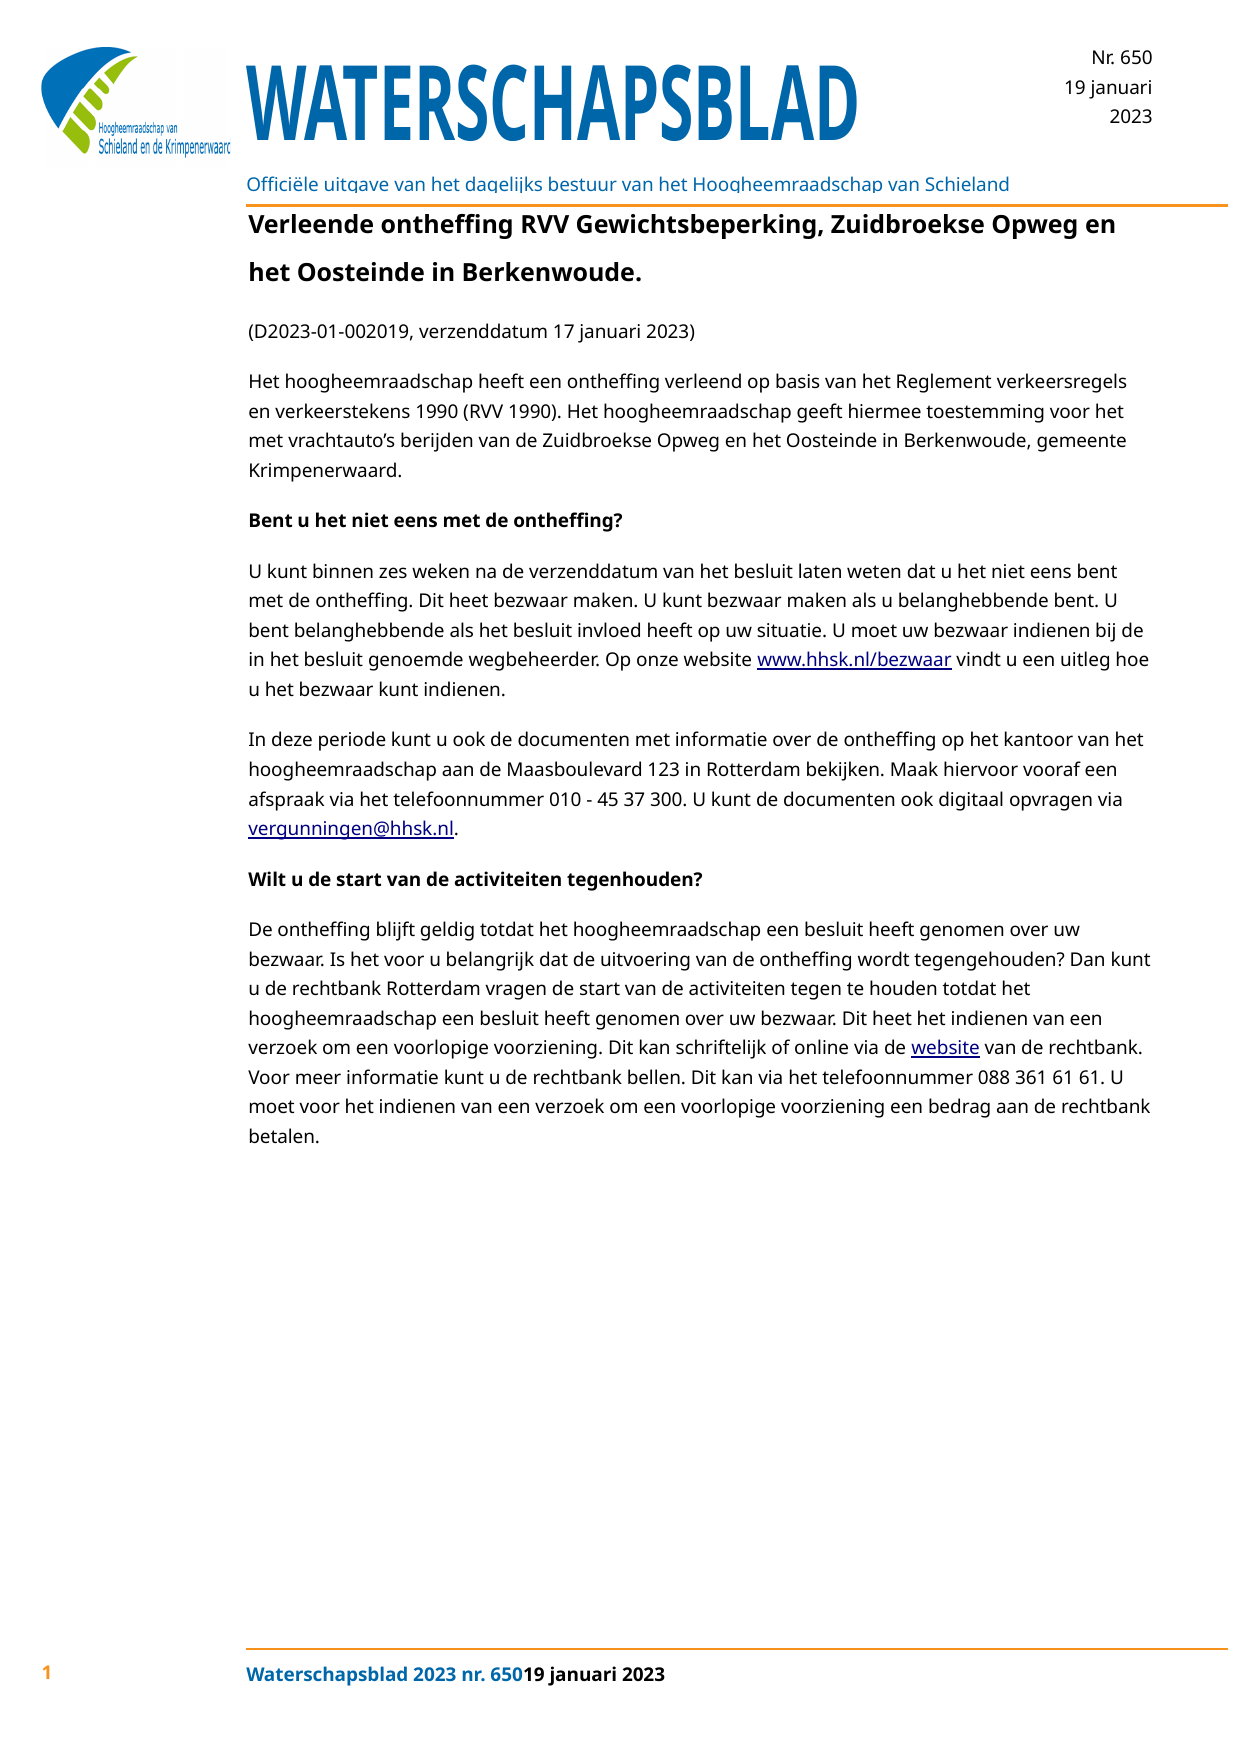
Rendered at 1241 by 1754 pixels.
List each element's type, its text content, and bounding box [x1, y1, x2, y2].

text Wilt u de start van de activiteiten tegenhouden? [248, 866, 1152, 892]
text Verleende ontheffing RVV Gewichtsbeperking, Zuidbroekse Opweg en het Oosteinde in Berkenwoude. [248, 207, 1152, 288]
picture [41, 47, 231, 172]
text De ontheffing blijft geldig totdat het hoogheemraadschap een besluit heeft genomen over uw bezwaar. Is het voor u belangrijk dat de uitvoering van de ontheffing wordt tegengehouden? Dan kunt u de rechtbank Rotterdam vragen de start van de activiteiten tegen te houden totdat het hoogheemraadschap een besluit heeft genomen over uw bezwaar. Dit heet het indienen van een verzoek om een voorlopige voorziening. Dit kan schriftelijk of online via de website van de rechtbank. Voor meer informatie kunt u de rechtbank bellen. Dit kan via het telefoonnummer 088 361 61 61. U moet voor het indienen van een verzoek om een voorlopige voorziening een bedrag aan de rechtbank betalen. [248, 916, 1152, 1149]
text U kunt binnen zes weken na de verzenddatum van het besluit laten weten dat u het niet eens bent met de ontheffing. Dit heet bezwaar maken. U kunt bezwaar maken als u belanghebbende bent. U bent belanghebbende als het besluit invloed heeft op uw situatie. U moet uw bezwaar indienen bij de in het besluit genoemde wegbeheerder. Op onze website www.hhsk.nl/bezwaar vindt u een uitleg hoe u het bezwaar kunt indienen. [248, 558, 1152, 702]
text (D2023-01-002019, verzenddatum 17 januari 2023) [248, 318, 1152, 344]
text Het hoogheemraadschap heeft een ontheffing verleend op basis van het Reglement verkeersregels en verkeerstekens 1990 (RVV 1990). Het hoogheemraadschap geeft hiermee toestemming voor het met vrachtauto’s berijden van de Zuidbroekse Opweg en het Oosteinde in Berkenwoude, gemeente Krimpenerwaard. [248, 368, 1152, 483]
text Bent u het niet eens met de ontheffing? [248, 507, 1152, 533]
text In deze periode kunt u ook de documenten met informatie over de ontheffing op het kantoor van het hoogheemraadschap aan de Maasboulevard 123 in Rotterdam bekijken. Maak hiervoor vooraf een afspraak via het telefoonnummer 010 - 45 37 300. U kunt de documenten ook digitaal opvragen via vergunningen@hhsk.nl. [248, 727, 1152, 841]
